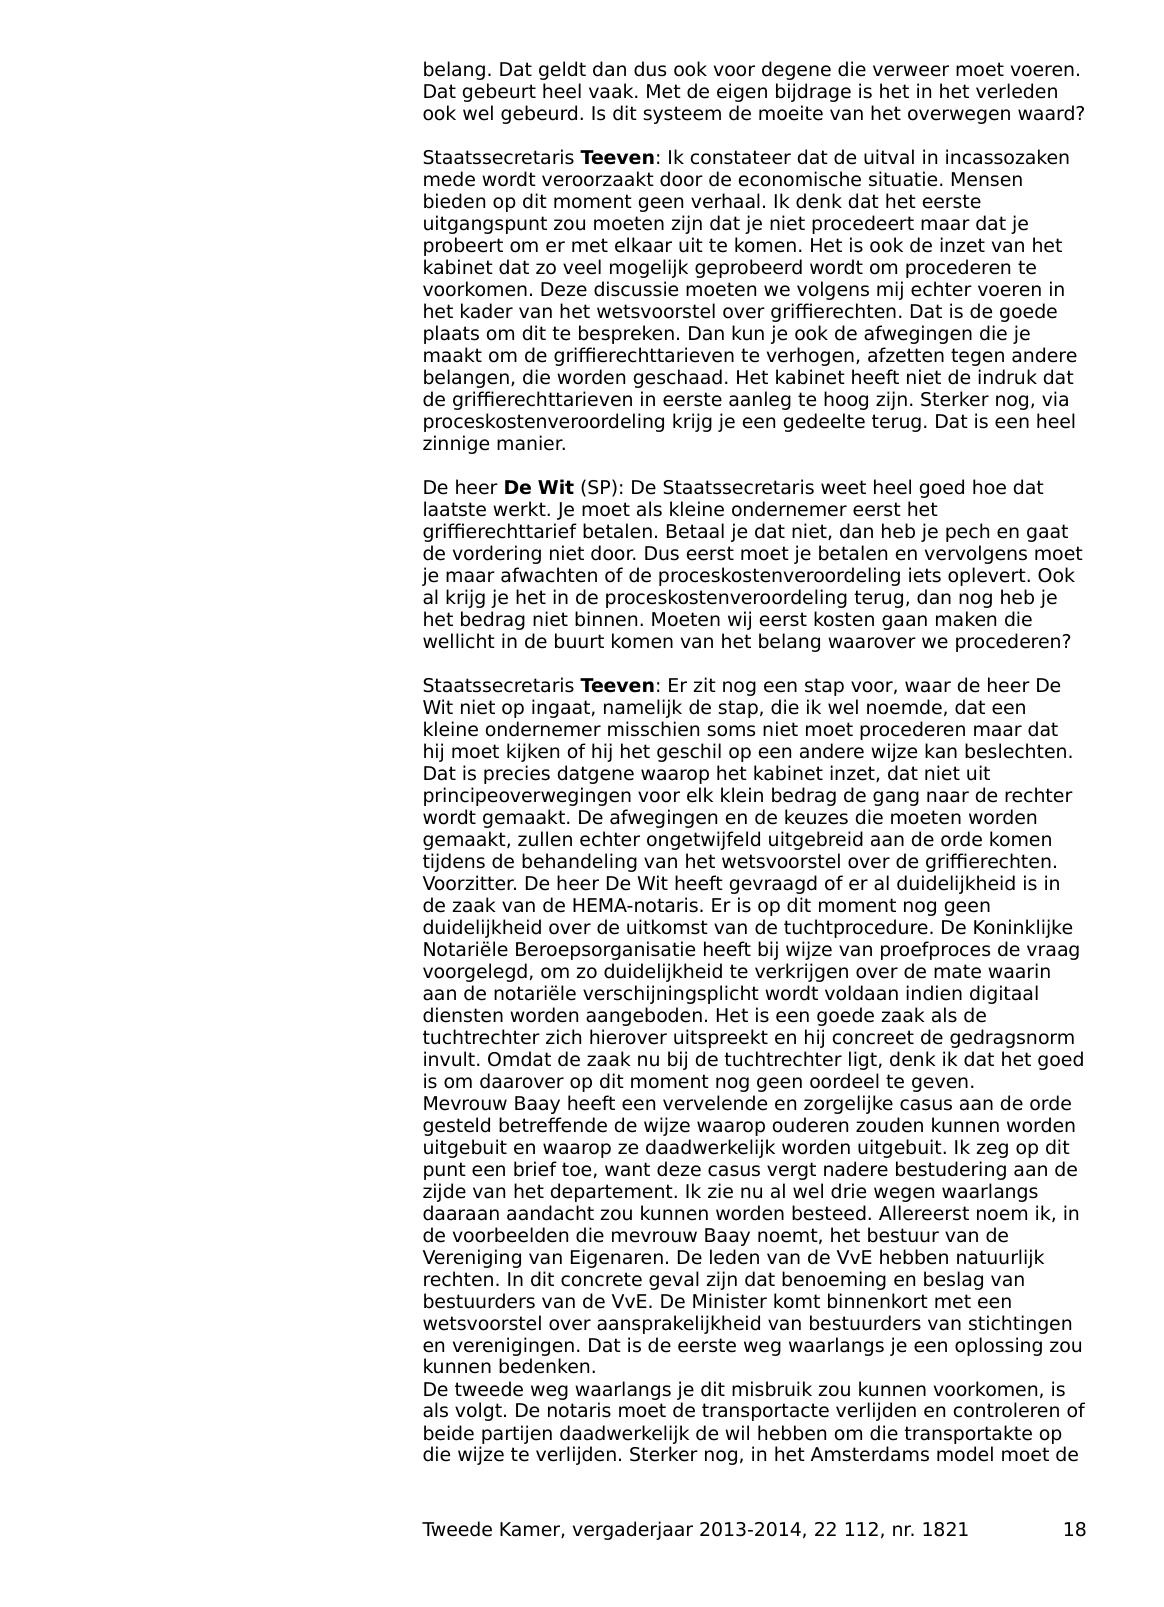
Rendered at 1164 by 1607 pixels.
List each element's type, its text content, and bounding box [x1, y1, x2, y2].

text Staatssecretaris Teeven: Er zit nog een stap voor, waar de heer De Wit niet op ingaat, namelijk de stap, die ik wel noemde, dat een kleine ondernemer misschien soms niet moet procederen maar dat hij moet kijken of hij het geschil op een andere wijze kan beslechten. Dat is precies datgene waarop het kabinet inzet, dat niet uit principeoverwegingen voor elk klein bedrag de gang naar de rechter wordt gemaakt. De afwegingen en de keuzes die moeten worden gemaakt, zullen echter ongetwijfeld uitgebreid aan de orde komen tijdens de behandeling van het wetsvoorstel over de griffierechten. [422, 675, 1087, 873]
text Mevrouw Baay heeft een vervelende en zorgelijke casus aan de orde gesteld betreffende de wijze waarop ouderen zouden kunnen worden uitgebuit en waarop ze daadwerkelijk worden uitgebuit. Ik zeg op dit punt een brief toe, want deze casus vergt nadere bestudering aan de zijde van het departement. Ik zie nu al wel drie wegen waarlangs daaraan aandacht zou kunnen worden besteed. Allereerst noem ik, in de voorbeelden die mevrouw Baay noemt, het bestuur van de Vereniging van Eigenaren. De leden van de VvE hebben natuurlijk rechten. In dit concrete geval zijn dat benoeming en beslag van bestuurders van de VvE. De Minister komt binnenkort met een wetsvoorstel over aansprakelijkheid van bestuurders van stichtingen en verenigingen. Dat is de eerste weg waarlangs je een oplossing zou kunnen bedenken. [422, 1093, 1087, 1378]
text De heer De Wit (SP): De Staatssecretaris weet heel goed hoe dat laatste werkt. Je moet als kleine ondernemer eerst het griffierechttarief betalen. Betaal je dat niet, dan heb je pech en gaat de vordering niet door. Dus eerst moet je betalen en vervolgens moet je maar afwachten of de proceskostenveroordeling iets oplevert. Ook al krijg je het in de proceskostenveroordeling terug, dan nog heb je het bedrag niet binnen. Moeten wij eerst kosten gaan maken die wellicht in de buurt komen van het belang waarover we procederen? [422, 477, 1087, 653]
text Staatssecretaris Teeven: Ik constateer dat de uitval in incassozaken mede wordt veroorzaakt door de economische situatie. Mensen bieden op dit moment geen verhaal. Ik denk dat het eerste uitgangspunt zou moeten zijn dat je niet procedeert maar dat je probeert om er met elkaar uit te komen. Het is ook de inzet van het kabinet dat zo veel mogelijk geprobeerd wordt om procederen te voorkomen. Deze discussie moeten we volgens mij echter voeren in het kader van het wetsvoorstel over griffierechten. Dat is de goede plaats om dit te bespreken. Dan kun je ook de afwegingen die je maakt om de griffierechttarieven te verhogen, afzetten tegen andere belangen, die worden geschaad. Het kabinet heeft niet de indruk dat de griffierechttarieven in eerste aanleg te hoog zijn. Sterker nog, via proceskostenveroordeling krijg je een gedeelte terug. Dat is een heel zinnige manier. [422, 147, 1087, 455]
text Voorzitter. De heer De Wit heeft gevraagd of er al duidelijkheid is in de zaak van de HEMA-notaris. Er is op dit moment nog geen duidelijkheid over de uitkomst van de tuchtprocedure. De Koninklijke Notariële Beroepsorganisatie heeft bij wijze van proefproces de vraag voorgelegd, om zo duidelijkheid te verkrijgen over de mate waarin aan de notariële verschijningsplicht wordt voldaan indien digitaal diensten worden aangeboden. Het is een goede zaak als de tuchtrechter zich hierover uitspreekt en hij concreet de gedragsnorm invult. Omdat de zaak nu bij de tuchtrechter ligt, denk ik dat het goed is om daarover op dit moment nog geen oordeel te geven. [422, 873, 1087, 1093]
text belang. Dat geldt dan dus ook voor degene die verweer moet voeren. Dat gebeurt heel vaak. Met de eigen bijdrage is het in het verleden ook wel gebeurd. Is dit systeem de moeite van het overwegen waard? [422, 59, 1087, 125]
text De tweede weg waarlangs je dit misbruik zou kunnen voorkomen, is als volgt. De notaris moet de transportacte verlijden en controleren of beide partijen daadwerkelijk de wil hebben om die transportakte op die wijze te verlijden. Sterker nog, in het Amsterdams model moet de [422, 1378, 1087, 1466]
